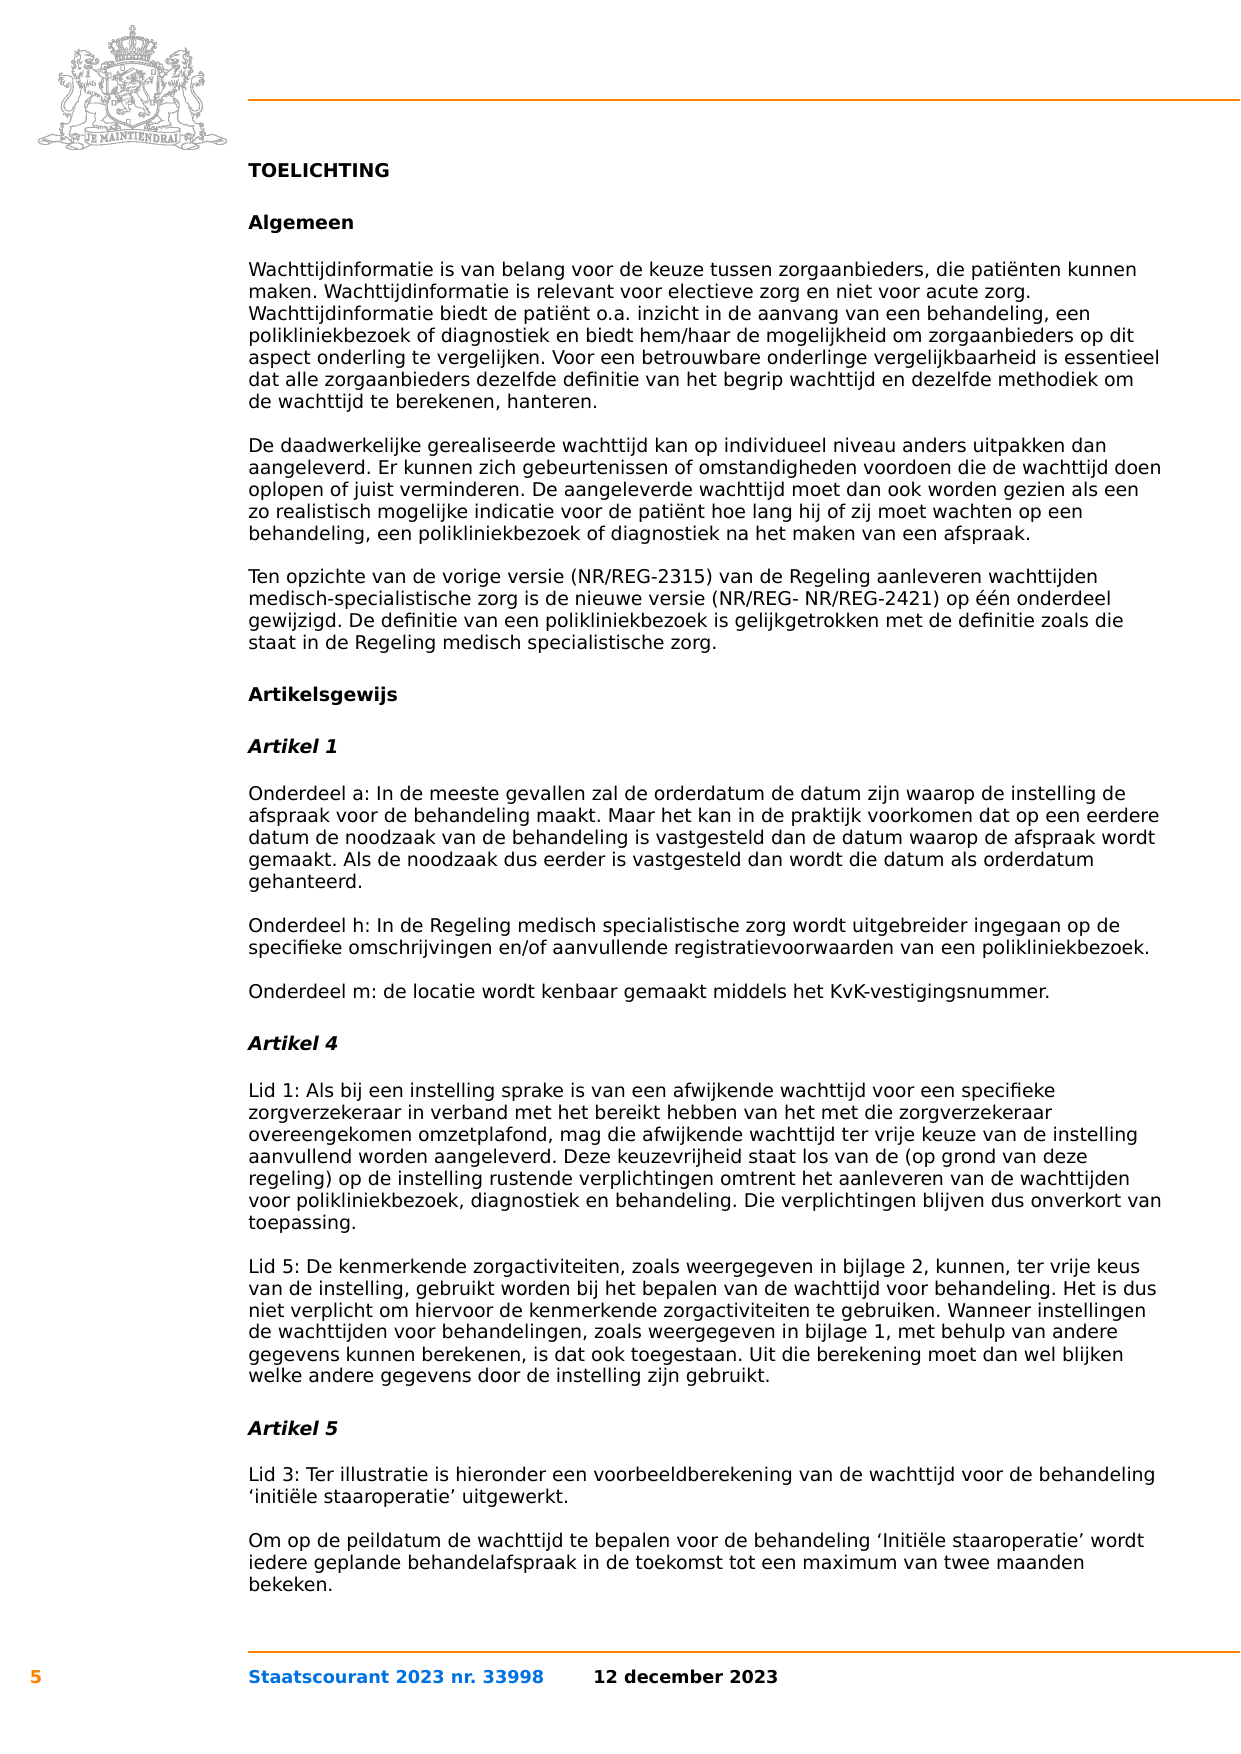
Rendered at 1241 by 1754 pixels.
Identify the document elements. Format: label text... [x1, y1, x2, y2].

text De daadwerkelijke gerealiseerde wachttijd kan op individueel niveau anders uitpakken dan aangeleverd. Er kunnen zich gebeurtenissen of omstandigheden voordoen die de wachttijd doen oplopen of juist verminderen. De aangeleverde wachttijd moet dan ook worden gezien als een zo realistisch mogelijke indicatie voor de patiënt hoe lang hij of zij moet wachten op een behandeling, een polikliniekbezoek of diagnostiek na het maken van een afspraak. [248, 434, 1163, 544]
subtitle Algemeen [248, 212, 1163, 234]
text Wachttijdinformatie is van belang voor de keuze tussen zorgaanbieders, die patiënten kunnen maken. Wachttijdinformatie is relevant voor electieve zorg en niet voor acute zorg. Wachttijdinformatie biedt de patiënt o.a. inzicht in de aanvang van een behandeling, een polikliniekbezoek of diagnostiek en biedt hem/haar de mogelijkheid om zorgaanbieders op dit aspect onderling te vergelijken. Voor een betrouwbare onderlinge vergelijkbaarheid is essentieel dat alle zorgaanbieders dezelfde definitie van het begrip wachttijd en dezelfde methodiek om de wachttijd te berekenen, hanteren. [248, 259, 1163, 413]
text Onderdeel a: In de meeste gevallen zal de orderdatum de datum zijn waarop de instelling de afspraak voor de behandeling maakt. Maar het kan in de praktijk voorkomen dat op een eerdere datum de noodzaak van de behandeling is vastgesteld dan de datum waarop de afspraak wordt gemaakt. Als de noodzaak dus eerder is vastgesteld dan wordt die datum als orderdatum gehanteerd. [248, 783, 1163, 893]
subtitle TOELICHTING [248, 160, 1163, 182]
picture [38, 25, 227, 150]
text Lid 5: De kenmerkende zorgactiviteiten, zoals weergegeven in bijlage 2, kunnen, ter vrije keus van de instelling, gebruikt worden bij het bepalen van de wachttijd voor behandeling. Het is dus niet verplicht om hiervoor de kenmerkende zorgactiviteiten te gebruiken. Wanneer instellingen de wachttijden voor behandelingen, zoals weergegeven in bijlage 1, met behulp van andere gegevens kunnen berekenen, is dat ook toegestaan. Uit die berekening moet dan wel blijken welke andere gegevens door de instelling zijn gebruikt. [248, 1256, 1163, 1387]
subtitle Artikelsgewijs [248, 684, 1163, 706]
text Om op de peildatum de wachttijd te bepalen voor de behandeling ‘Initiële staaroperatie’ wordt iedere geplande behandelafspraak in de toekomst tot een maximum van twee maanden bekeken. [248, 1530, 1163, 1596]
text Lid 3: Ter illustratie is hieronder een voorbeeldberekening van de wachttijd voor de behandeling ‘initiële staaroperatie’ uitgewerkt. [248, 1464, 1163, 1508]
subtitle Artikel 5 [248, 1417, 1163, 1439]
text Ten opzichte van de vorige versie (NR/REG-2315) van de Regeling aanleveren wachttijden medisch-specialistische zorg is de nieuwe versie (NR/REG- NR/REG-2421) op één onderdeel gewijzigd. De definitie van een polikliniekbezoek is gelijkgetrokken met de definitie zoals die staat in de Regeling medisch specialistische zorg. [248, 566, 1163, 654]
text Lid 1: Als bij een instelling sprake is van een afwijkende wachttijd voor een specifieke zorgverzekeraar in verband met het bereikt hebben van het met die zorgverzekeraar overeengekomen omzetplafond, mag die afwijkende wachttijd ter vrije keuze van de instelling aanvullend worden aangeleverd. Deze keuzevrijheid staat los van de (op grond van deze regeling) op de instelling rustende verplichtingen omtrent het aanleveren van de wachttijden voor polikliniekbezoek, diagnostiek en behandeling. Die verplichtingen blijven dus onverkort van toepassing. [248, 1080, 1163, 1234]
text Onderdeel h: In de Regeling medisch specialistische zorg wordt uitgebreider ingegaan op de specifieke omschrijvingen en/of aanvullende registratievoorwaarden van een polikliniekbezoek. [248, 915, 1163, 959]
text Onderdeel m: de locatie wordt kenbaar gemaakt middels het KvK-vestigingsnummer. [248, 981, 1163, 1003]
subtitle Artikel 1 [248, 736, 1163, 758]
subtitle Artikel 4 [248, 1033, 1163, 1055]
